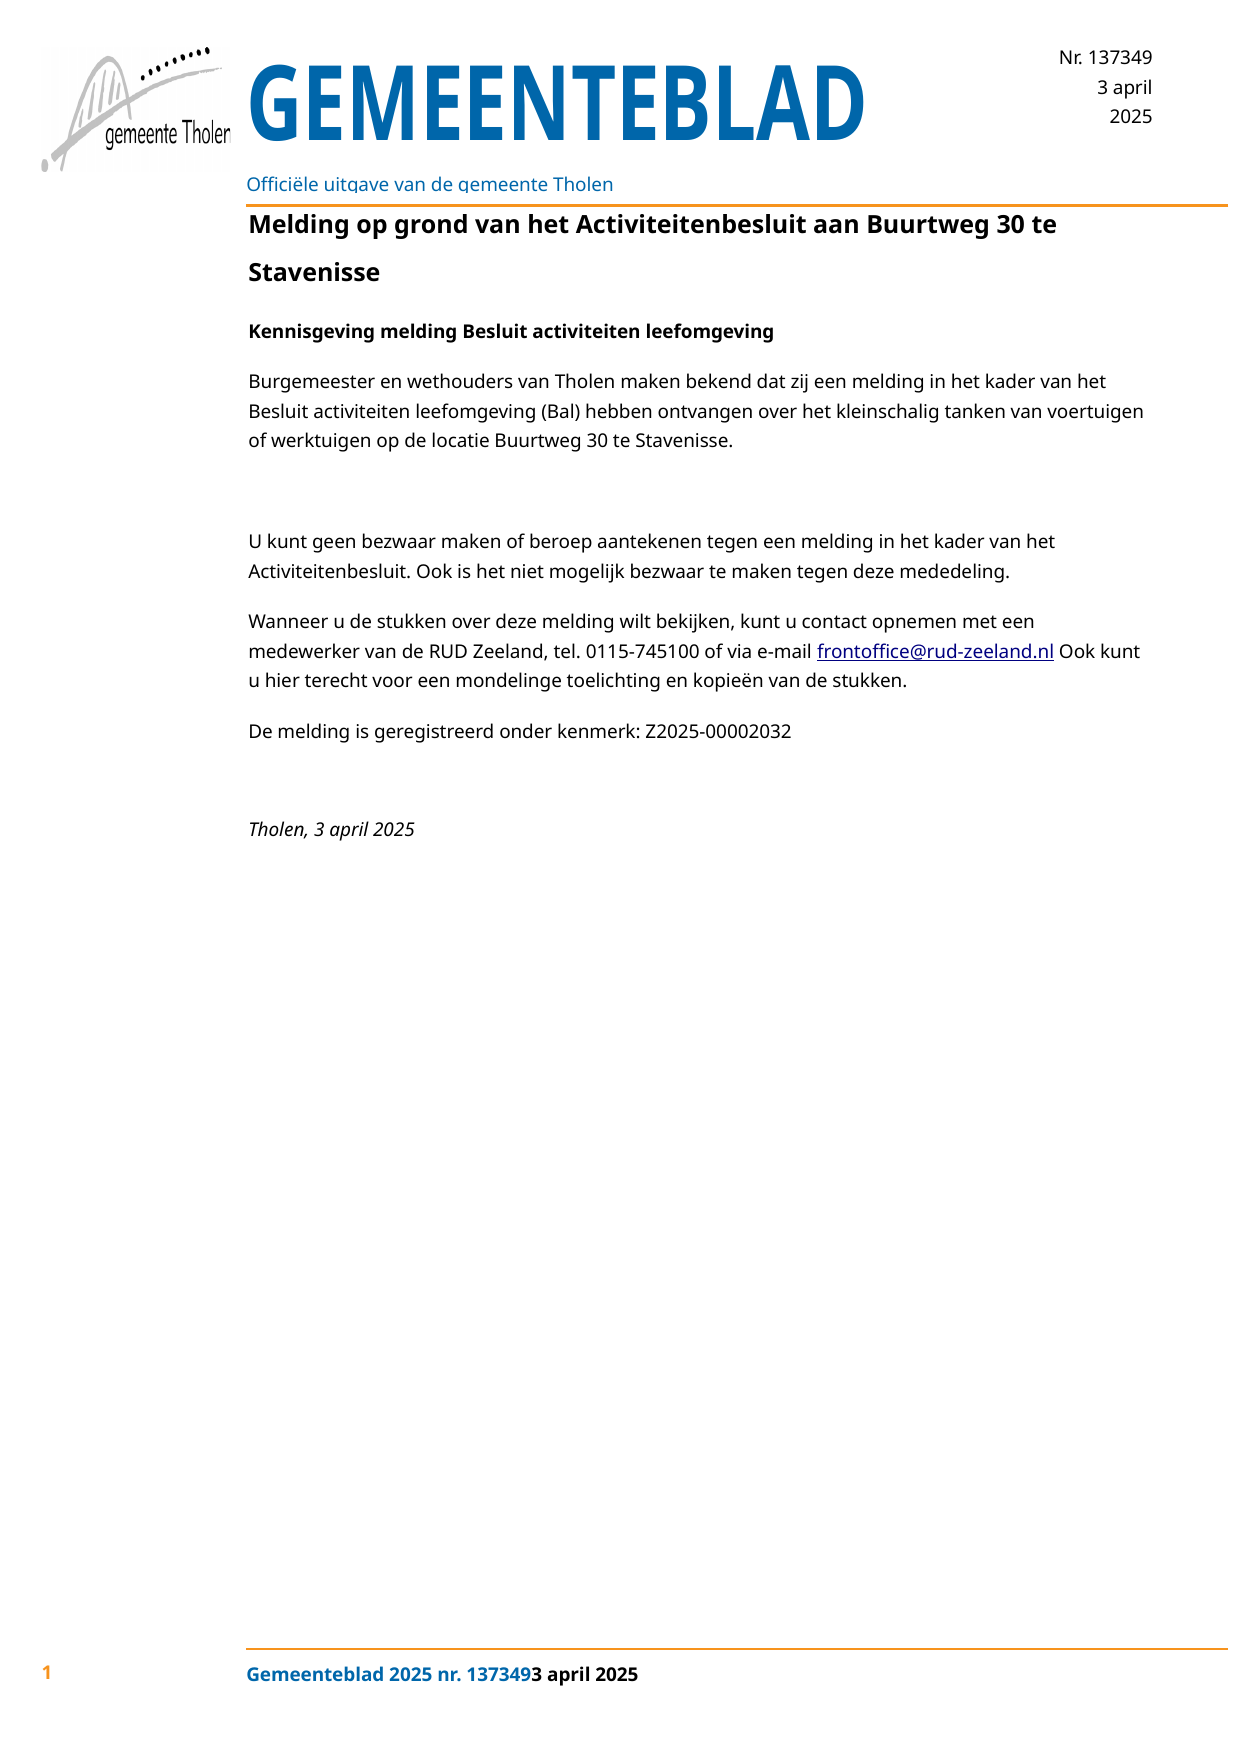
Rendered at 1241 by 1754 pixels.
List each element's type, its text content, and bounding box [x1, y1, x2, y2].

text Kennisgeving melding Besluit activiteiten leefomgeving [248, 318, 1152, 344]
text Tholen, 3 april 2025 [248, 816, 1152, 842]
text U kunt geen bezwaar maken of beroep aantekenen tegen een melding in het kader van het Activiteitenbesluit. Ook is het niet mogelijk bezwaar te maken tegen deze mededeling. [248, 528, 1152, 584]
text Melding op grond van het Activiteitenbesluit aan Buurtweg 30 te Stavenisse [248, 207, 1152, 288]
text Burgemeester en wethouders van Tholen maken bekend dat zij een melding in het kader van het Besluit activiteiten leefomgeving (Bal) hebben ontvangen over het kleinschalig tanken van voertuigen of werktuigen op de locatie Buurtweg 30 te Stavenisse. [248, 368, 1152, 453]
text De melding is geregistreerd onder kenmerk: Z2025-00002032 [248, 718, 1152, 744]
picture [41, 47, 231, 172]
text Wanneer u de stukken over deze melding wilt bekijken, kunt u contact opnemen met een medewerker van de RUD Zeeland, tel. 0115-745100 of via e-mail frontoffice@rud-zeeland.nl Ook kunt u hier terecht voor een mondelinge toelichting en kopieën van de stukken. [248, 608, 1152, 693]
